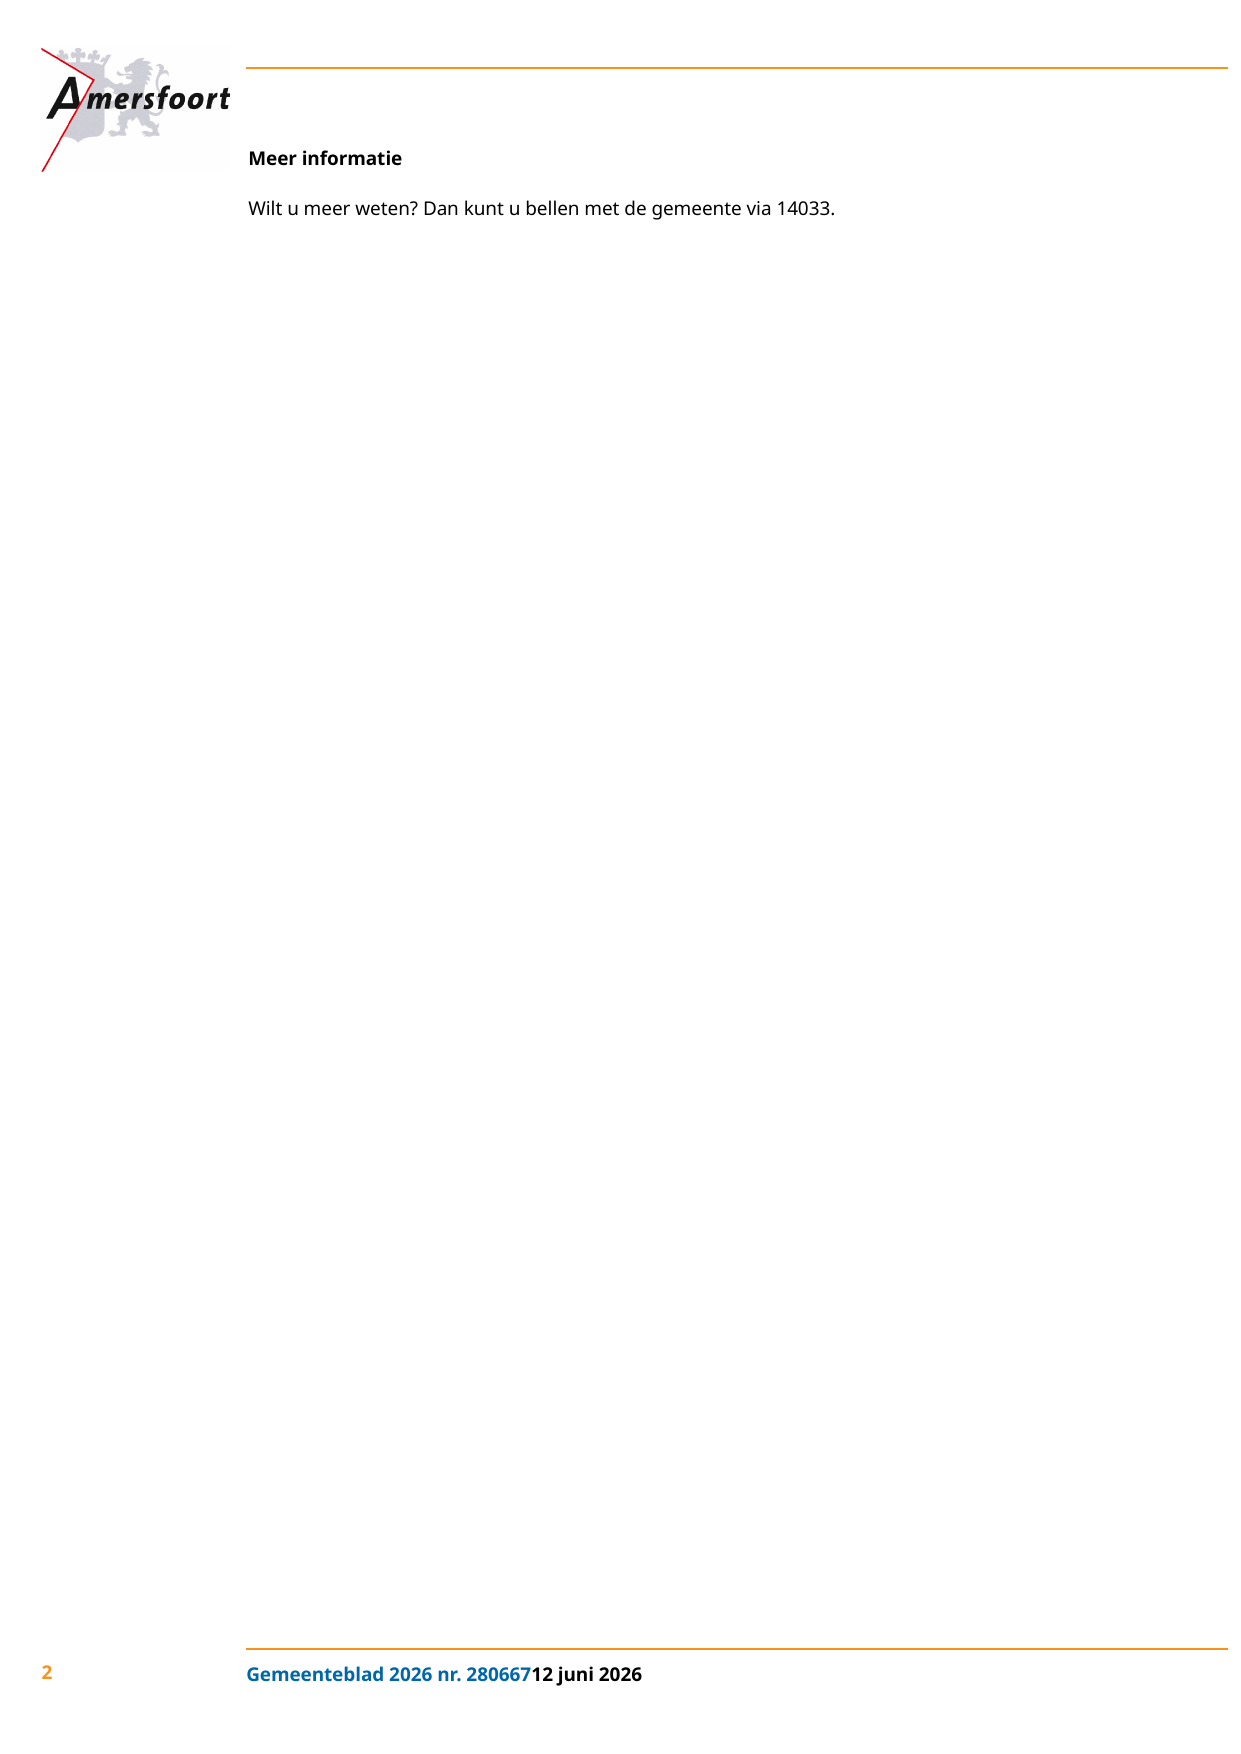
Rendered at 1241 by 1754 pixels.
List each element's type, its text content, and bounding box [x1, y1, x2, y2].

text Meer informatie [248, 145, 1152, 171]
picture [41, 47, 231, 172]
text Wilt u meer weten? Dan kunt u bellen met de gemeente via 14033. [248, 196, 1152, 221]
